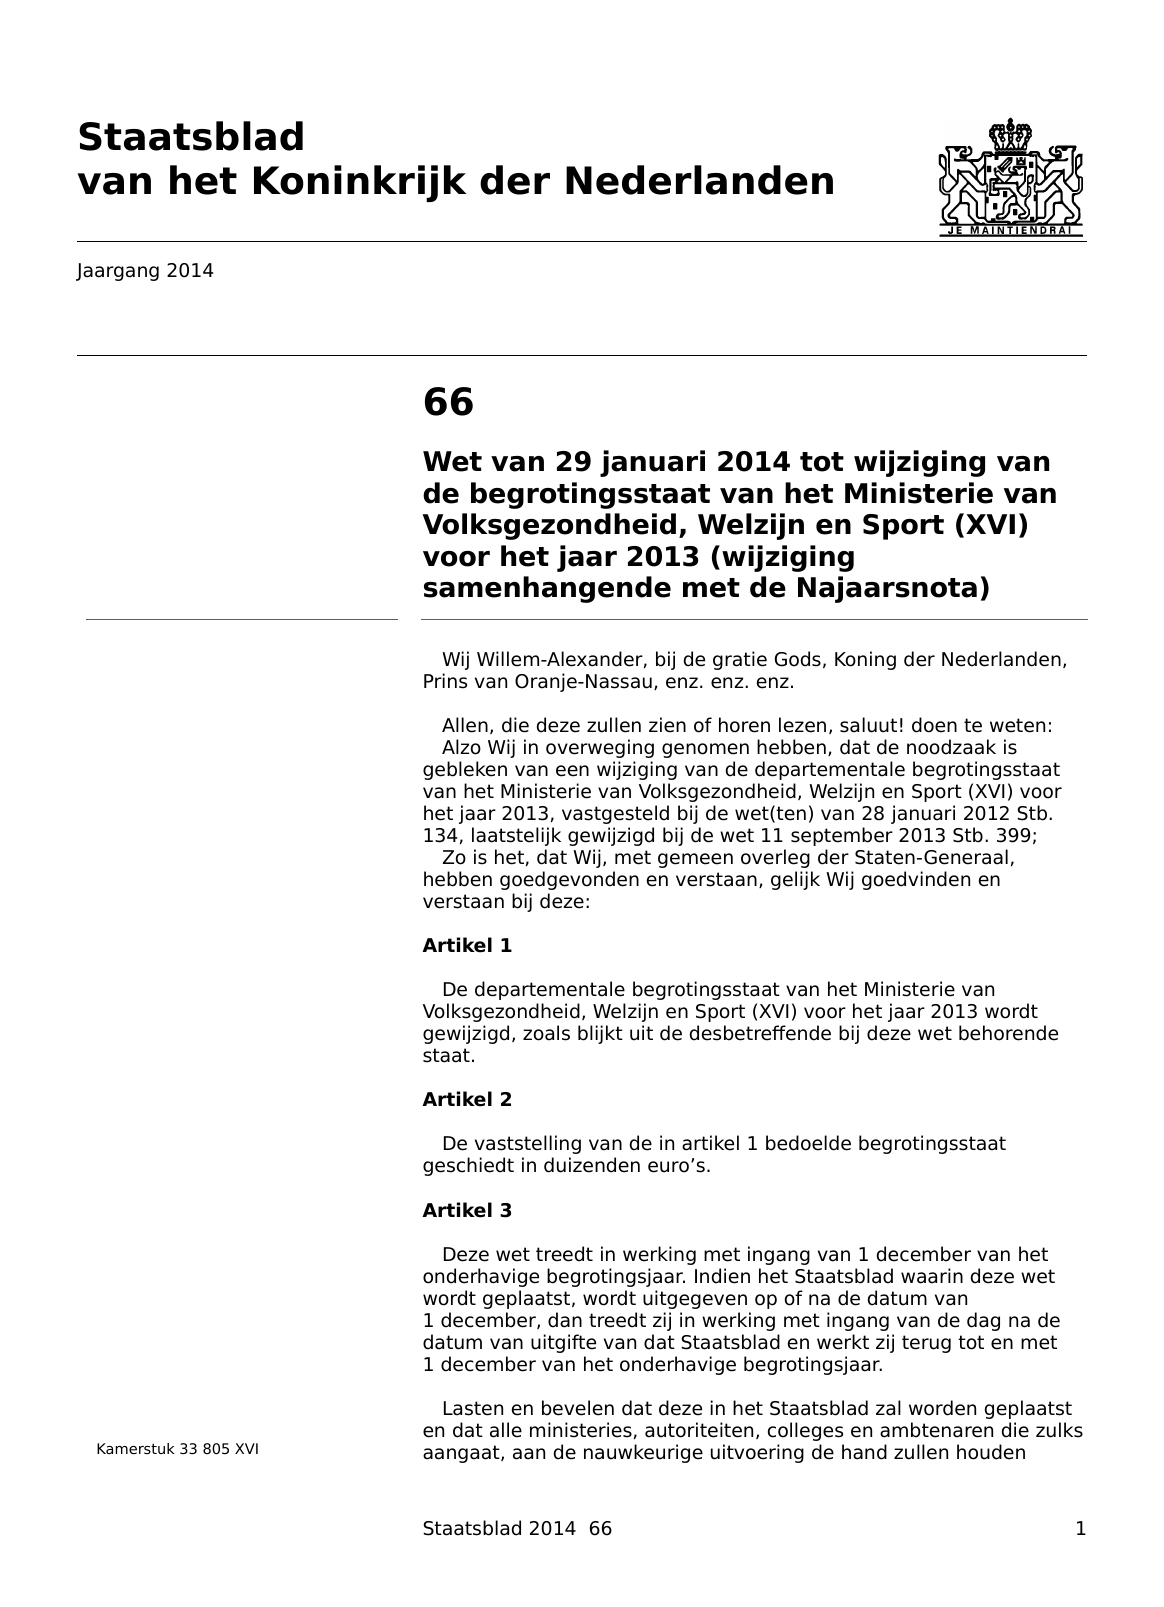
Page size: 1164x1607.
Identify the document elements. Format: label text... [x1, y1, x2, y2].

table_header Staatsblad van het Koninkrijk der Nederlanden [77, 100, 886, 241]
text Zo is het, dat Wij, met gemeen overleg der Staten-Generaal, hebben goedgevonden en verstaan, gelijk Wij goedvinden en verstaan bij deze: [422, 847, 1087, 913]
text Deze wet treedt in werking met ingang van 1 december van het onderhavige begrotingsjaar. Indien het Staatsblad waarin deze wet wordt geplaatst, wordt uitgegeven op of na de datum van 1 december, dan treedt zij in werking met ingang van de dag na de datum van uitgifte van dat Staatsblad en werkt zij terug tot en met 1 december van het onderhavige begrotingsjaar. [422, 1244, 1087, 1376]
text Kamerstuk 33 805 XVI [77, 1441, 396, 1458]
subtitle 66 [422, 381, 1087, 424]
table_cell Jaargang 2014 [77, 242, 1087, 355]
table_header [886, 100, 1087, 241]
text Allen, die deze zullen zien of horen lezen, saluut! doen te weten: [422, 715, 1087, 737]
subtitle Artikel 2 [422, 1089, 1087, 1111]
text Lasten en bevelen dat deze in het Staatsblad zal worden geplaatst en dat alle ministeries, autoriteiten, colleges en ambtenaren die zulks aangaat, aan de nauwkeurige uitvoering de hand zullen houden [422, 1398, 1087, 1464]
picture [936, 115, 1087, 240]
text Wij Willem-Alexander, bij de gratie Gods, Koning der Nederlanden, Prins van Oranje-Nassau, enz. enz. enz. [422, 649, 1087, 693]
subtitle Artikel 1 [422, 935, 1087, 957]
subtitle Artikel 3 [422, 1199, 1087, 1221]
text Alzo Wij in overweging genomen hebben, dat de noodzaak is gebleken van een wijziging van de departementale begrotingsstaat van het Ministerie van Volksgezondheid, Welzijn en Sport (XVI) voor het jaar 2013, vastgesteld bij de wet(ten) van 28 januari 2012 Stb. 134, laatstelijk gewijzigd bij de wet 11 september 2013 Stb. 399; [422, 737, 1087, 847]
text De departementale begrotingsstaat van het Ministerie van Volksgezondheid, Welzijn en Sport (XVI) voor het jaar 2013 wordt gewijzigd, zoals blijkt uit de desbetreffende bij deze wet behorende staat. [422, 979, 1087, 1067]
text De vaststelling van de in artikel 1 bedoelde begrotingsstaat geschiedt in duizenden euro’s. [422, 1133, 1087, 1177]
text Wet van 29 januari 2014 tot wijziging van de begrotingsstaat van het Ministerie van Volksgezondheid, Welzijn en Sport (XVI) voor het jaar 2013 (wijziging samenhangende met de Najaarsnota) [422, 447, 1087, 604]
